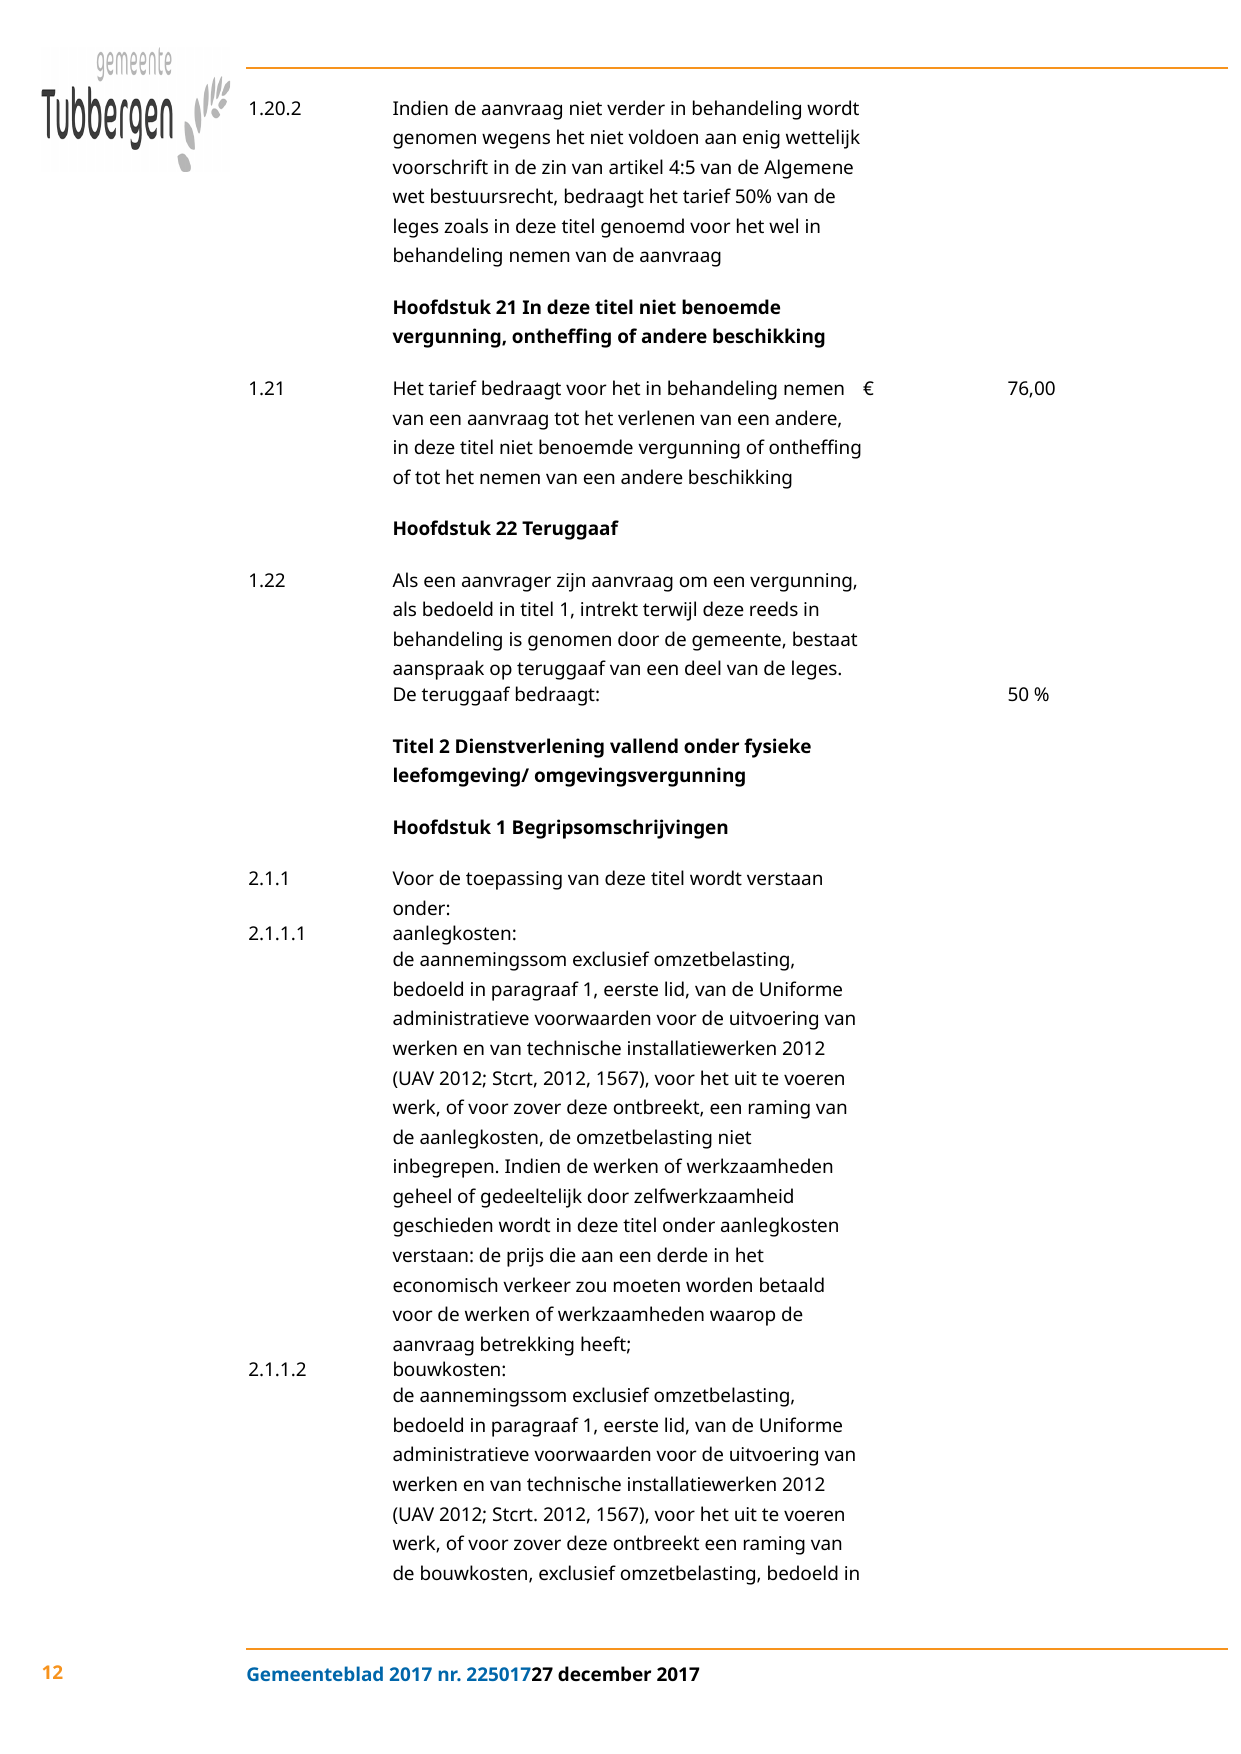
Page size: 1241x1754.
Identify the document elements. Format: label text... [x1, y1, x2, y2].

table_cell 76,00 [1007, 375, 1152, 490]
table_cell [863, 788, 1007, 814]
table_cell 2.1.1.1 [248, 921, 392, 946]
table_cell Hoofdstuk 1 Begripsomschrijvingen [392, 814, 863, 839]
table_cell Hoofdstuk 21 In deze titel niet benoemde vergunning, ontheffing of andere beschikking [392, 294, 863, 349]
table_cell [863, 350, 1007, 375]
table_cell [863, 515, 1007, 541]
table_cell [392, 490, 863, 515]
table_cell [863, 95, 1007, 268]
table_cell [248, 681, 392, 707]
table_cell Voor de toepassing van deze titel wordt verstaan onder: [392, 865, 863, 921]
table_cell [1007, 269, 1152, 294]
table_cell [863, 1357, 1007, 1382]
table_cell [863, 921, 1007, 946]
table_cell [1007, 707, 1152, 733]
table_cell [1007, 1383, 1152, 1586]
table_cell [392, 269, 863, 294]
table_cell [248, 840, 392, 865]
table_cell [248, 269, 392, 294]
table_cell [1007, 350, 1152, 375]
table_cell [863, 1383, 1007, 1586]
table_cell [248, 294, 392, 349]
table_cell [392, 541, 863, 567]
table_cell [248, 1383, 392, 1586]
table_cell [1007, 95, 1152, 268]
table_cell [863, 733, 1007, 788]
table_cell Hoofdstuk 22 Teruggaaf [392, 515, 863, 541]
table_cell [863, 490, 1007, 515]
table_cell [1007, 788, 1152, 814]
table_cell 50 % [1007, 681, 1152, 707]
table_cell [248, 490, 392, 515]
table_cell [248, 541, 392, 567]
picture [41, 47, 231, 172]
table_cell [863, 814, 1007, 839]
table_cell [863, 541, 1007, 567]
table_cell [1007, 733, 1152, 788]
table_cell [863, 707, 1007, 733]
table_cell [1007, 567, 1152, 681]
table_cell [1007, 946, 1152, 1357]
table_cell [392, 350, 863, 375]
table_cell aanlegkosten: [392, 921, 863, 946]
table_cell € [863, 375, 1007, 490]
table_cell [248, 707, 392, 733]
table_cell Het tarief bedraagt voor het in behandeling nemen van een aanvraag tot het verlenen van een andere, in deze titel niet benoemde vergunning of ontheffing of tot het nemen van een andere beschikking [392, 375, 863, 490]
table_cell [1007, 865, 1152, 921]
table_cell [1007, 515, 1152, 541]
table_cell [248, 814, 392, 839]
table_cell 1.22 [248, 567, 392, 681]
table_cell [1007, 814, 1152, 839]
table_cell [863, 840, 1007, 865]
table_cell Als een aanvrager zijn aanvraag om een vergunning, als bedoeld in titel 1, intrekt terwijl deze reeds in behandeling is genomen door de gemeente, bestaat aanspraak op teruggaaf van een deel van de leges. [392, 567, 863, 681]
table_cell bouwkosten: [392, 1357, 863, 1382]
table_cell 2.1.1 [248, 865, 392, 921]
table_cell [248, 946, 392, 1357]
table_cell [1007, 294, 1152, 349]
table_cell [1007, 921, 1152, 946]
table_cell [863, 681, 1007, 707]
table_cell [1007, 1357, 1152, 1382]
table_cell 1.21 [248, 375, 392, 490]
table_cell [863, 294, 1007, 349]
table_cell de aannemingssom exclusief omzetbelasting, bedoeld in paragraaf 1, eerste lid, van de Uniforme administratieve voorwaarden voor de uitvoering van werken en van technische installatiewerken 2012 (UAV 2012; Stcrt, 2012, 1567), voor het uit te voeren werk, of voor zover deze ontbreekt, een raming van de aanlegkosten, de omzetbelasting niet inbegrepen. Indien de werken of werkzaamheden geheel of gedeeltelijk door zelfwerkzaamheid geschieden wordt in deze titel onder aanlegkosten verstaan: de prijs die aan een derde in het economisch verkeer zou moeten worden betaald voor de werken of werkzaamheden waarop de aanvraag betrekking heeft; [392, 946, 863, 1357]
table_cell [392, 707, 863, 733]
table_cell [248, 788, 392, 814]
table_cell [1007, 490, 1152, 515]
table_cell [863, 865, 1007, 921]
table_cell Titel 2 Dienstverlening vallend onder fysieke leefomgeving/ omgevingsvergunning [392, 733, 863, 788]
table_cell [392, 788, 863, 814]
table_cell [248, 733, 392, 788]
table_cell [863, 946, 1007, 1357]
table_cell [863, 567, 1007, 681]
table_cell [1007, 541, 1152, 567]
table_cell De teruggaaf bedraagt: [392, 681, 863, 707]
table_cell Indien de aanvraag niet verder in behandeling wordt genomen wegens het niet voldoen aan enig wettelijk voorschrift in de zin van artikel 4:5 van de Algemene wet bestuursrecht, bedraagt het tarief 50% van de leges zoals in deze titel genoemd voor het wel in behandeling nemen van de aanvraag [392, 95, 863, 268]
table_cell de aannemingssom exclusief omzetbelasting, bedoeld in paragraaf 1, eerste lid, van de Uniforme administratieve voorwaarden voor de uitvoering van werken en van technische installatiewerken 2012 (UAV 2012; Stcrt. 2012, 1567), voor het uit te voeren werk, of voor zover deze ontbreekt een raming van de bouwkosten, exclusief omzetbelasting, bedoeld in [392, 1383, 863, 1586]
table_cell [392, 840, 863, 865]
table_cell [863, 269, 1007, 294]
table_cell [248, 515, 392, 541]
table_cell [248, 350, 392, 375]
table_cell 2.1.1.2 [248, 1357, 392, 1382]
table_cell [1007, 840, 1152, 865]
table_cell 1.20.2 [248, 95, 392, 268]
